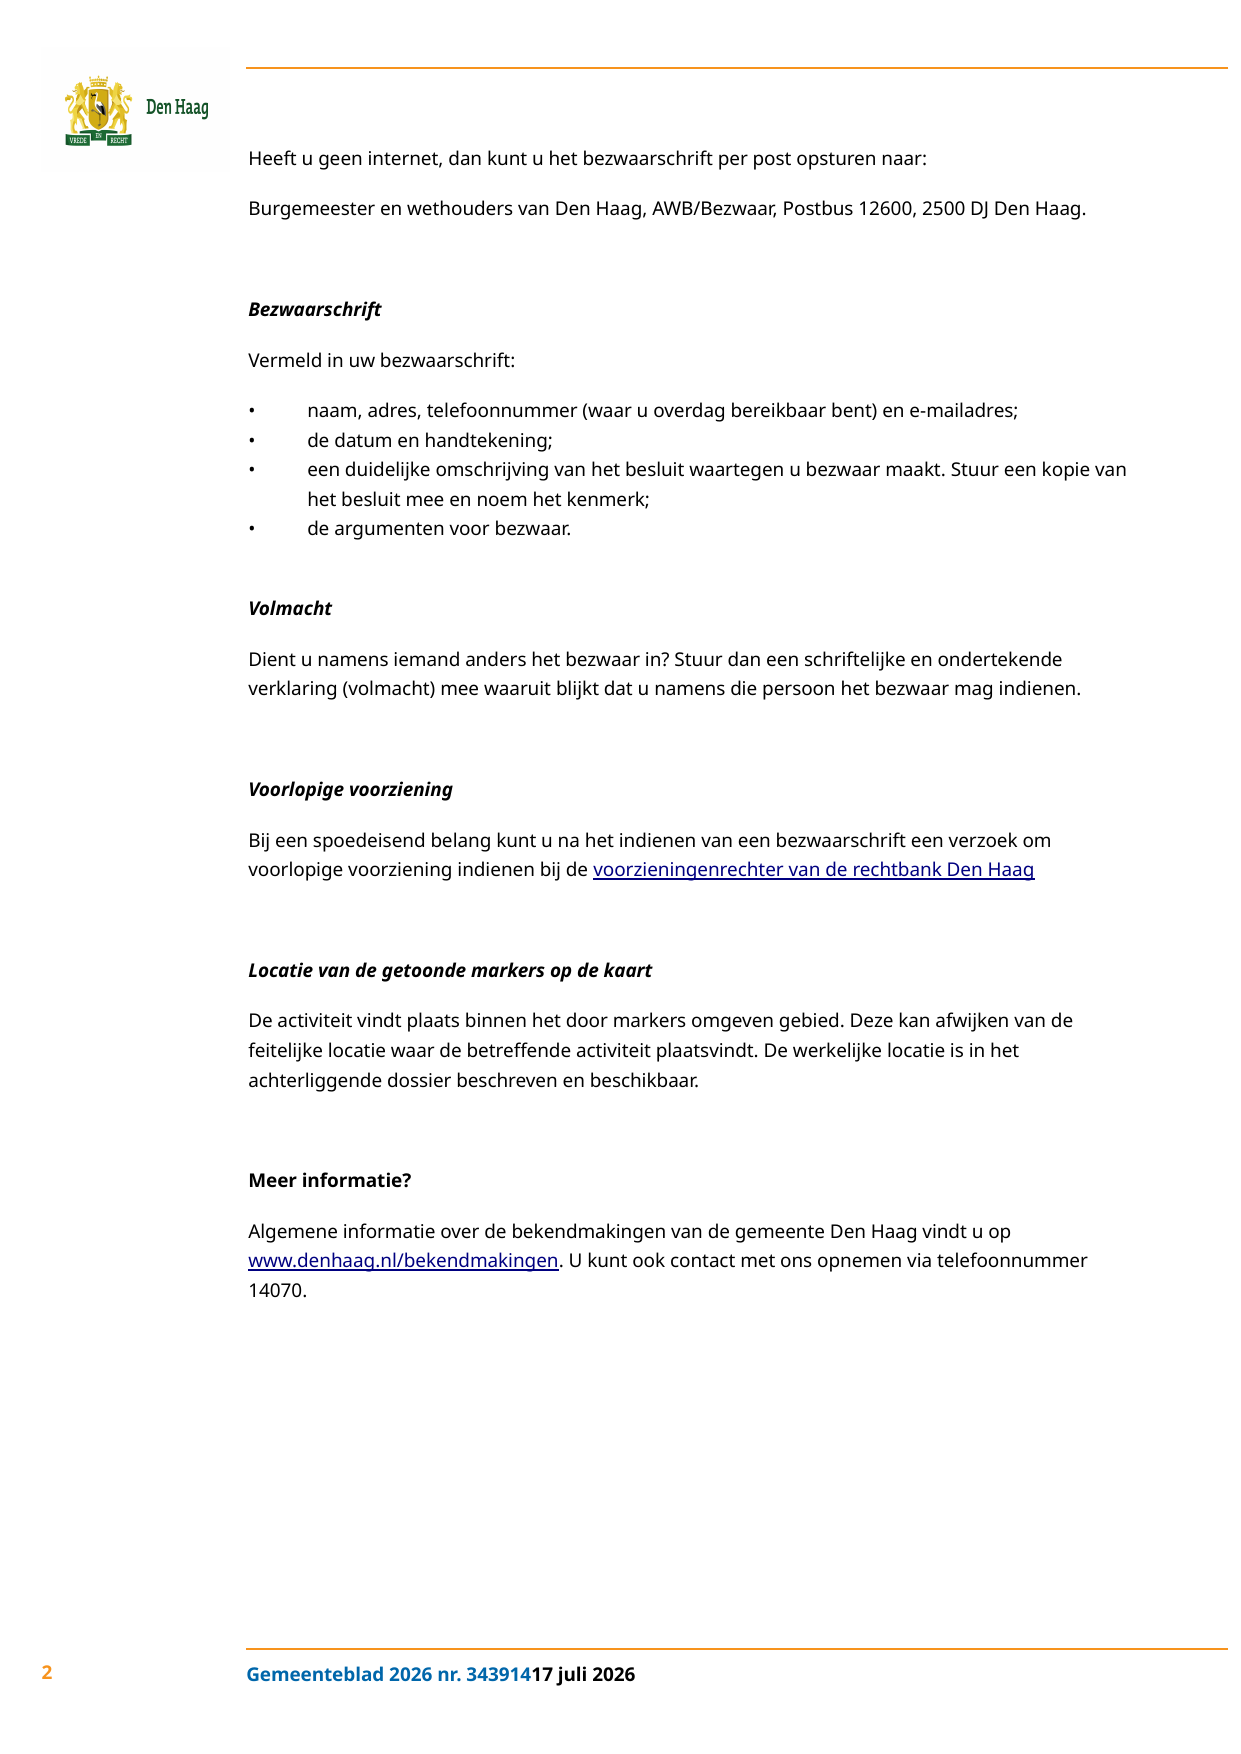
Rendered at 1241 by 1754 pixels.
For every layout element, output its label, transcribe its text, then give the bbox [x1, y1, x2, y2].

text Bij een spoedeisend belang kunt u na het indienen van een bezwaarschrift een verzoek om voorlopige voorziening indienen bij de voorzieningenrechter van de rechtbank Den Haag [248, 827, 1152, 882]
text Volmacht [248, 596, 1152, 621]
text Bezwaarschrift [248, 296, 1152, 322]
text Vermeld in uw bezwaarschrift: [248, 347, 1152, 373]
picture [41, 47, 231, 172]
text De activiteit vindt plaats binnen het door markers omgeven gebied. Deze kan afwijken van de feitelijke locatie waar de betreffende activiteit plaatsvindt. De werkelijke locatie is in het achterliggende dossier beschreven en beschikbaar. [248, 1008, 1152, 1093]
text Dient u namens iemand anders het bezwaar in? Stuur dan een schriftelijke en ondertekende verklaring (volmacht) mee waaruit blijkt dat u namens die persoon het bezwaar mag indienen. [248, 646, 1152, 701]
list een duidelijke omschrijving van het besluit waartegen u bezwaar maakt. Stuur een kopie van het besluit mee en noem het kenmerk; [248, 456, 1152, 512]
text Heeft u geen internet, dan kunt u het bezwaarschrift per post opsturen naar: [248, 145, 1152, 171]
text Meer informatie? [248, 1168, 1152, 1193]
list naam, adres, telefoonnummer (waar u overdag bereikbaar bent) en e-mailadres; [248, 397, 1152, 423]
text Voorlopige voorziening [248, 776, 1152, 802]
list de datum en handtekening; [248, 427, 1152, 453]
list de argumenten voor bezwaar. [248, 516, 1152, 541]
text Algemene informatie over de bekendmakingen van de gemeente Den Haag vindt u op www.denhaag.nl/bekendmakingen. U kunt ook contact met ons opnemen via telefoonnummer 14070. [248, 1218, 1152, 1303]
text Burgemeester en wethouders van Den Haag, AWB/Bezwaar, Postbus 12600, 2500 DJ Den Haag. [248, 196, 1152, 221]
text Locatie van de getoonde markers op de kaart [248, 957, 1152, 983]
